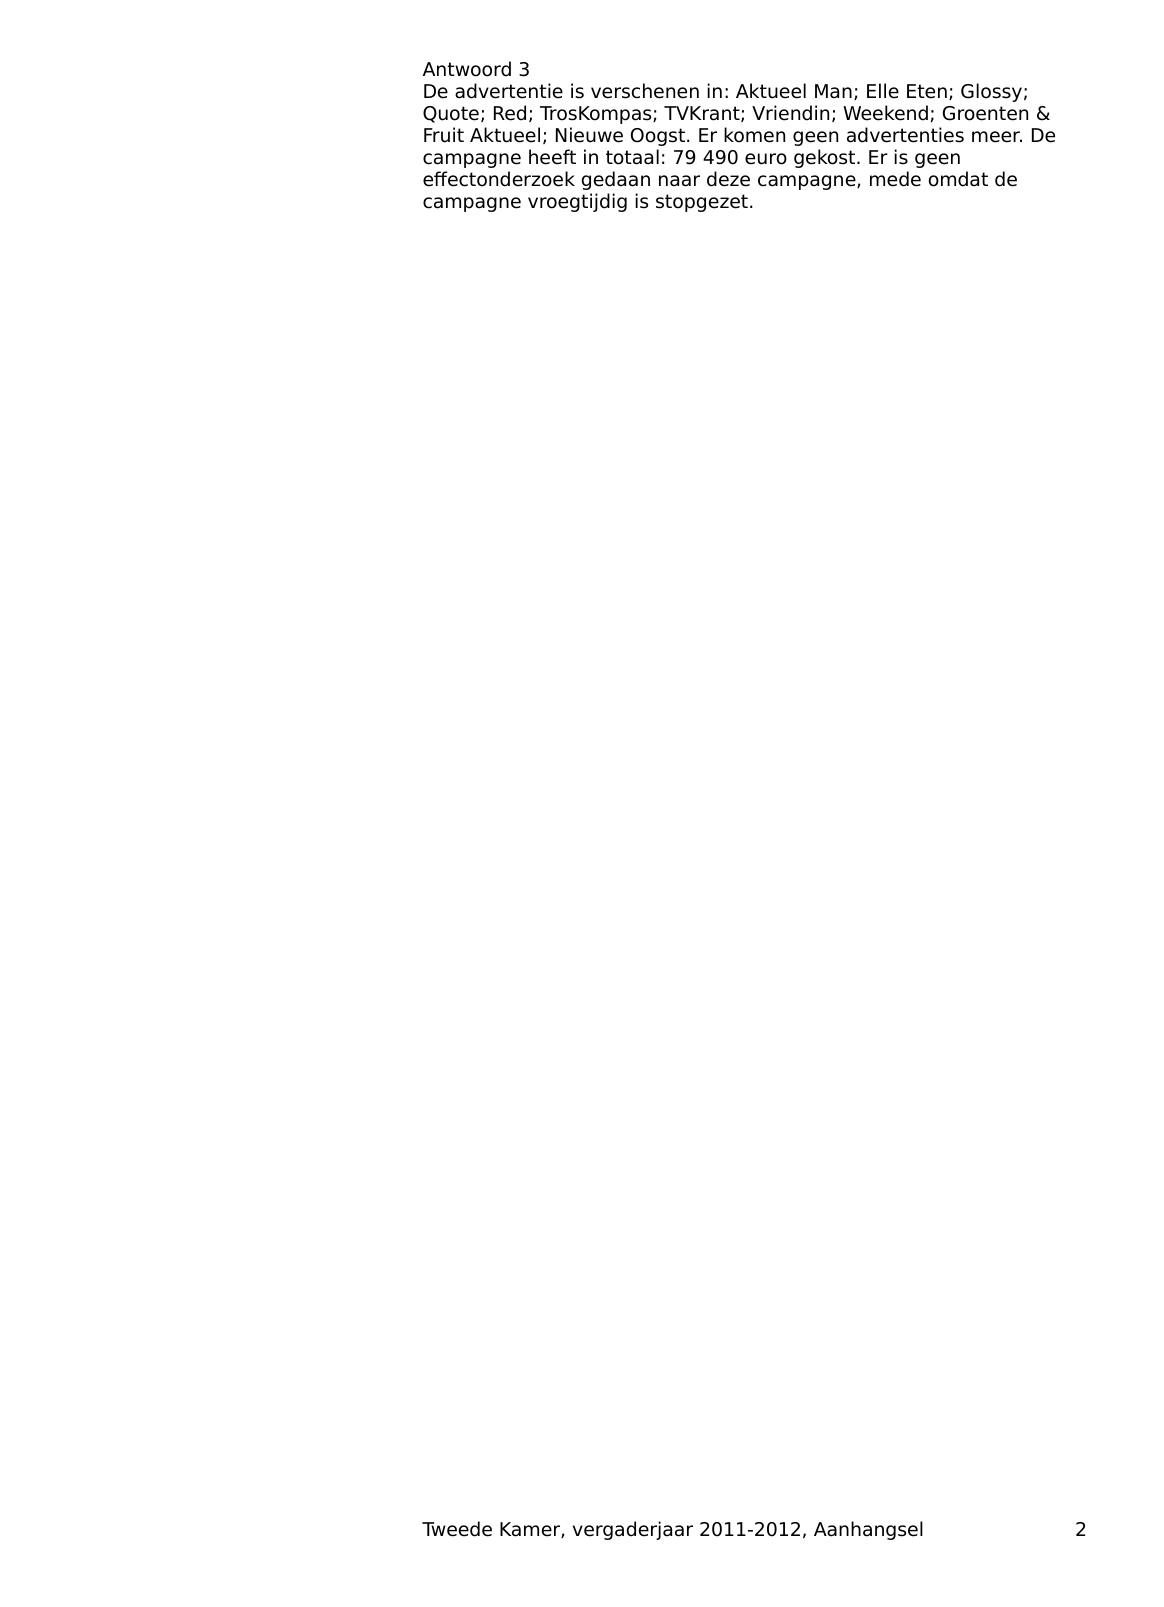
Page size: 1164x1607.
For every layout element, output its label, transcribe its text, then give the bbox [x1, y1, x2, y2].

text De advertentie is verschenen in: Aktueel Man; Elle Eten; Glossy; Quote; Red; TrosKompas; TVKrant; Vriendin; Weekend; Groenten & Fruit Aktueel; Nieuwe Oogst. Er komen geen advertenties meer. De campagne heeft in totaal: 79 490 euro gekost. Er is geen effectonderzoek gedaan naar deze campagne, mede omdat de campagne vroegtijdig is stopgezet. [422, 81, 1087, 213]
text Antwoord 3 [422, 59, 1087, 81]
